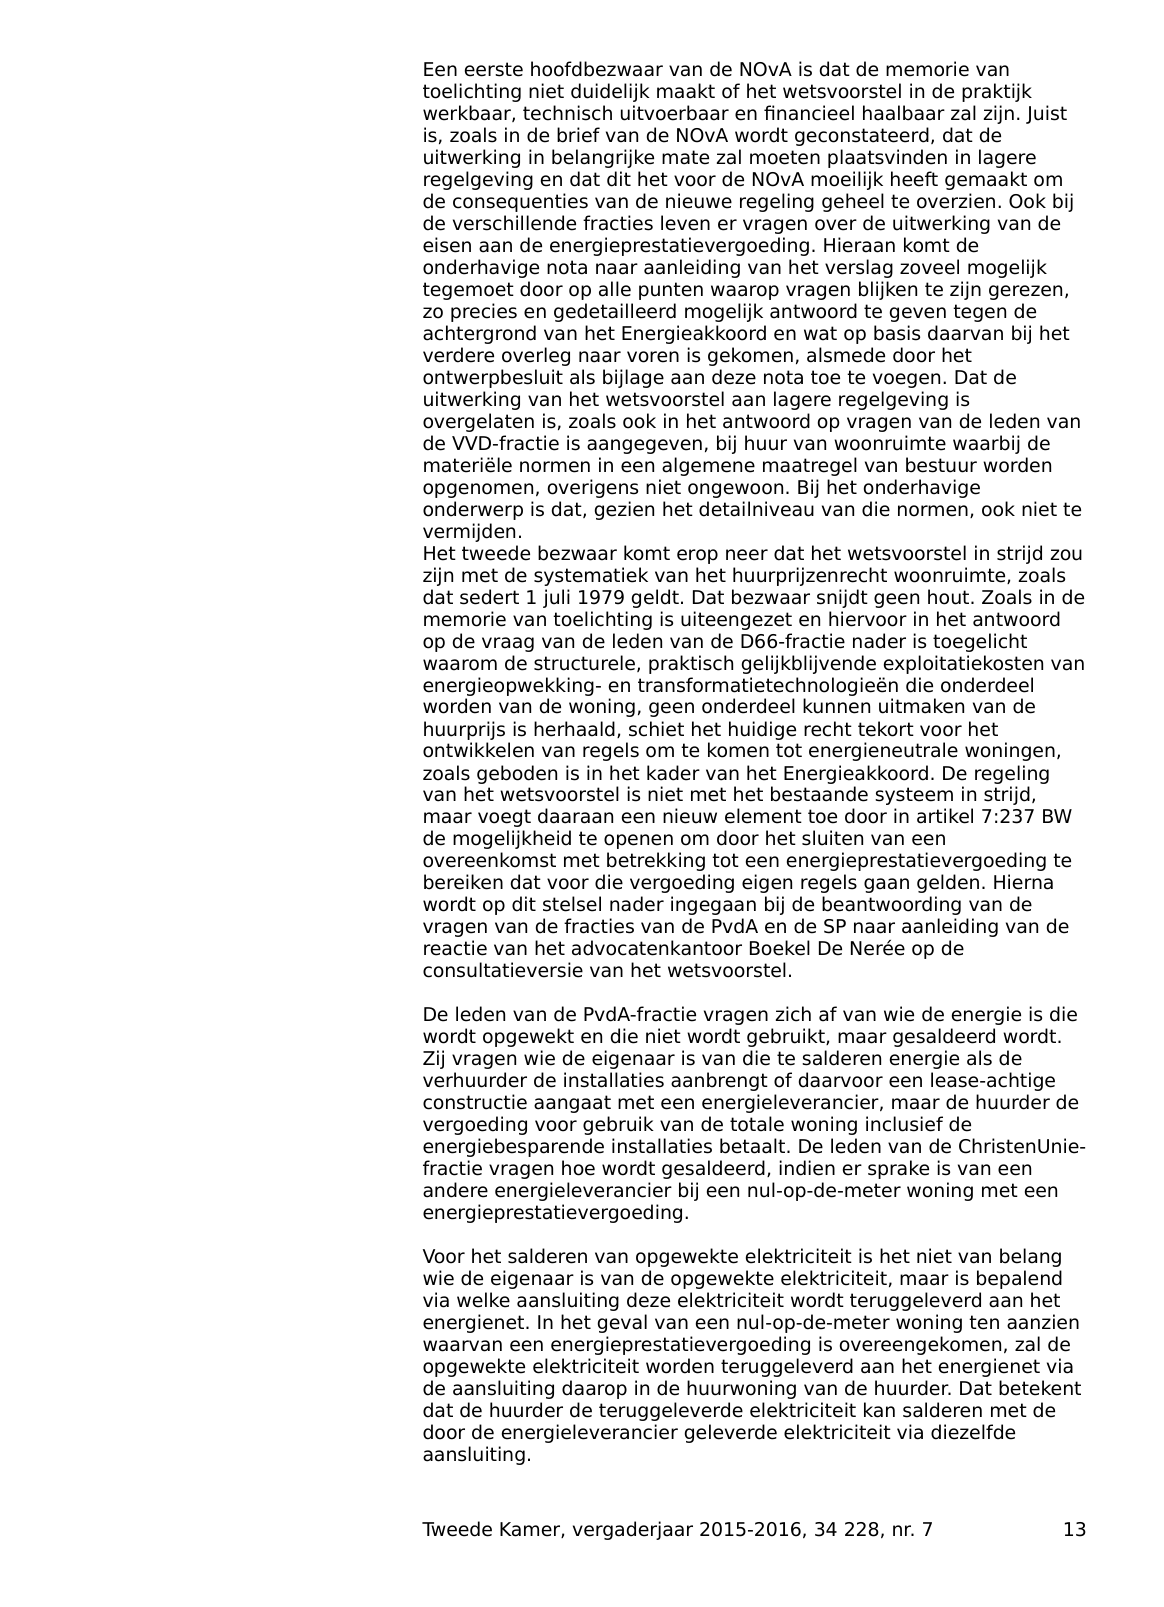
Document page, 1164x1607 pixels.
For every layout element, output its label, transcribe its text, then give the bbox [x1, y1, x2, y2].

text Voor het salderen van opgewekte elektriciteit is het niet van belang wie de eigenaar is van de opgewekte elektriciteit, maar is bepalend via welke aansluiting deze elektriciteit wordt teruggeleverd aan het energienet. In het geval van een nul-op-de-meter woning ten aanzien waarvan een energieprestatievergoeding is overeengekomen, zal de opgewekte elektriciteit worden teruggeleverd aan het energienet via de aansluiting daarop in de huurwoning van de huurder. Dat betekent dat de huurder de teruggeleverde elektriciteit kan salderen met de door de energieleverancier geleverde elektriciteit via diezelfde aansluiting. [422, 1246, 1087, 1466]
text De leden van de PvdA-fractie vragen zich af van wie de energie is die wordt opgewekt en die niet wordt gebruikt, maar gesaldeerd wordt. Zij vragen wie de eigenaar is van die te salderen energie als de verhuurder de installaties aanbrengt of daarvoor een lease-achtige constructie aangaat met een energieleverancier, maar de huurder de vergoeding voor gebruik van de totale woning inclusief de energiebesparende installaties betaalt. De leden van de ChristenUnie-fractie vragen hoe wordt gesaldeerd, indien er sprake is van een andere energieleverancier bij een nul-op-de-meter woning met een energieprestatievergoeding. [422, 1004, 1087, 1224]
text Een eerste hoofdbezwaar van de NOvA is dat de memorie van toelichting niet duidelijk maakt of het wetsvoorstel in de praktijk werkbaar, technisch uitvoerbaar en financieel haalbaar zal zijn. Juist is, zoals in de brief van de NOvA wordt geconstateerd, dat de uitwerking in belangrijke mate zal moeten plaatsvinden in lagere regelgeving en dat dit het voor de NOvA moeilijk heeft gemaakt om de consequenties van de nieuwe regeling geheel te overzien. Ook bij de verschillende fracties leven er vragen over de uitwerking van de eisen aan de energieprestatievergoeding. Hieraan komt de onderhavige nota naar aanleiding van het verslag zoveel mogelijk tegemoet door op alle punten waarop vragen blijken te zijn gerezen, zo precies en gedetailleerd mogelijk antwoord te geven tegen de achtergrond van het Energieakkoord en wat op basis daarvan bij het verdere overleg naar voren is gekomen, alsmede door het ontwerpbesluit als bijlage aan deze nota toe te voegen. Dat de uitwerking van het wetsvoorstel aan lagere regelgeving is overgelaten is, zoals ook in het antwoord op vragen van de leden van de VVD-fractie is aangegeven, bij huur van woonruimte waarbij de materiële normen in een algemene maatregel van bestuur worden opgenomen, overigens niet ongewoon. Bij het onderhavige onderwerp is dat, gezien het detailniveau van die normen, ook niet te vermijden. [422, 59, 1087, 543]
text Het tweede bezwaar komt erop neer dat het wetsvoorstel in strijd zou zijn met de systematiek van het huurprijzenrecht woonruimte, zoals dat sedert 1 juli 1979 geldt. Dat bezwaar snijdt geen hout. Zoals in de memorie van toelichting is uiteengezet en hiervoor in het antwoord op de vraag van de leden van de D66-fractie nader is toegelicht waarom de structurele, praktisch gelijkblijvende exploitatiekosten van energieopwekking- en transformatietechnologieën die onderdeel worden van de woning, geen onderdeel kunnen uitmaken van de huurprijs is herhaald, schiet het huidige recht tekort voor het ontwikkelen van regels om te komen tot energieneutrale woningen, zoals geboden is in het kader van het Energieakkoord. De regeling van het wetsvoorstel is niet met het bestaande systeem in strijd, maar voegt daaraan een nieuw element toe door in artikel 7:237 BW de mogelijkheid te openen om door het sluiten van een overeenkomst met betrekking tot een energieprestatievergoeding te bereiken dat voor die vergoeding eigen regels gaan gelden. Hierna wordt op dit stelsel nader ingegaan bij de beantwoording van de vragen van de fracties van de PvdA en de SP naar aanleiding van de reactie van het advocatenkantoor Boekel De Nerée op de consultatieversie van het wetsvoorstel. [422, 543, 1087, 982]
